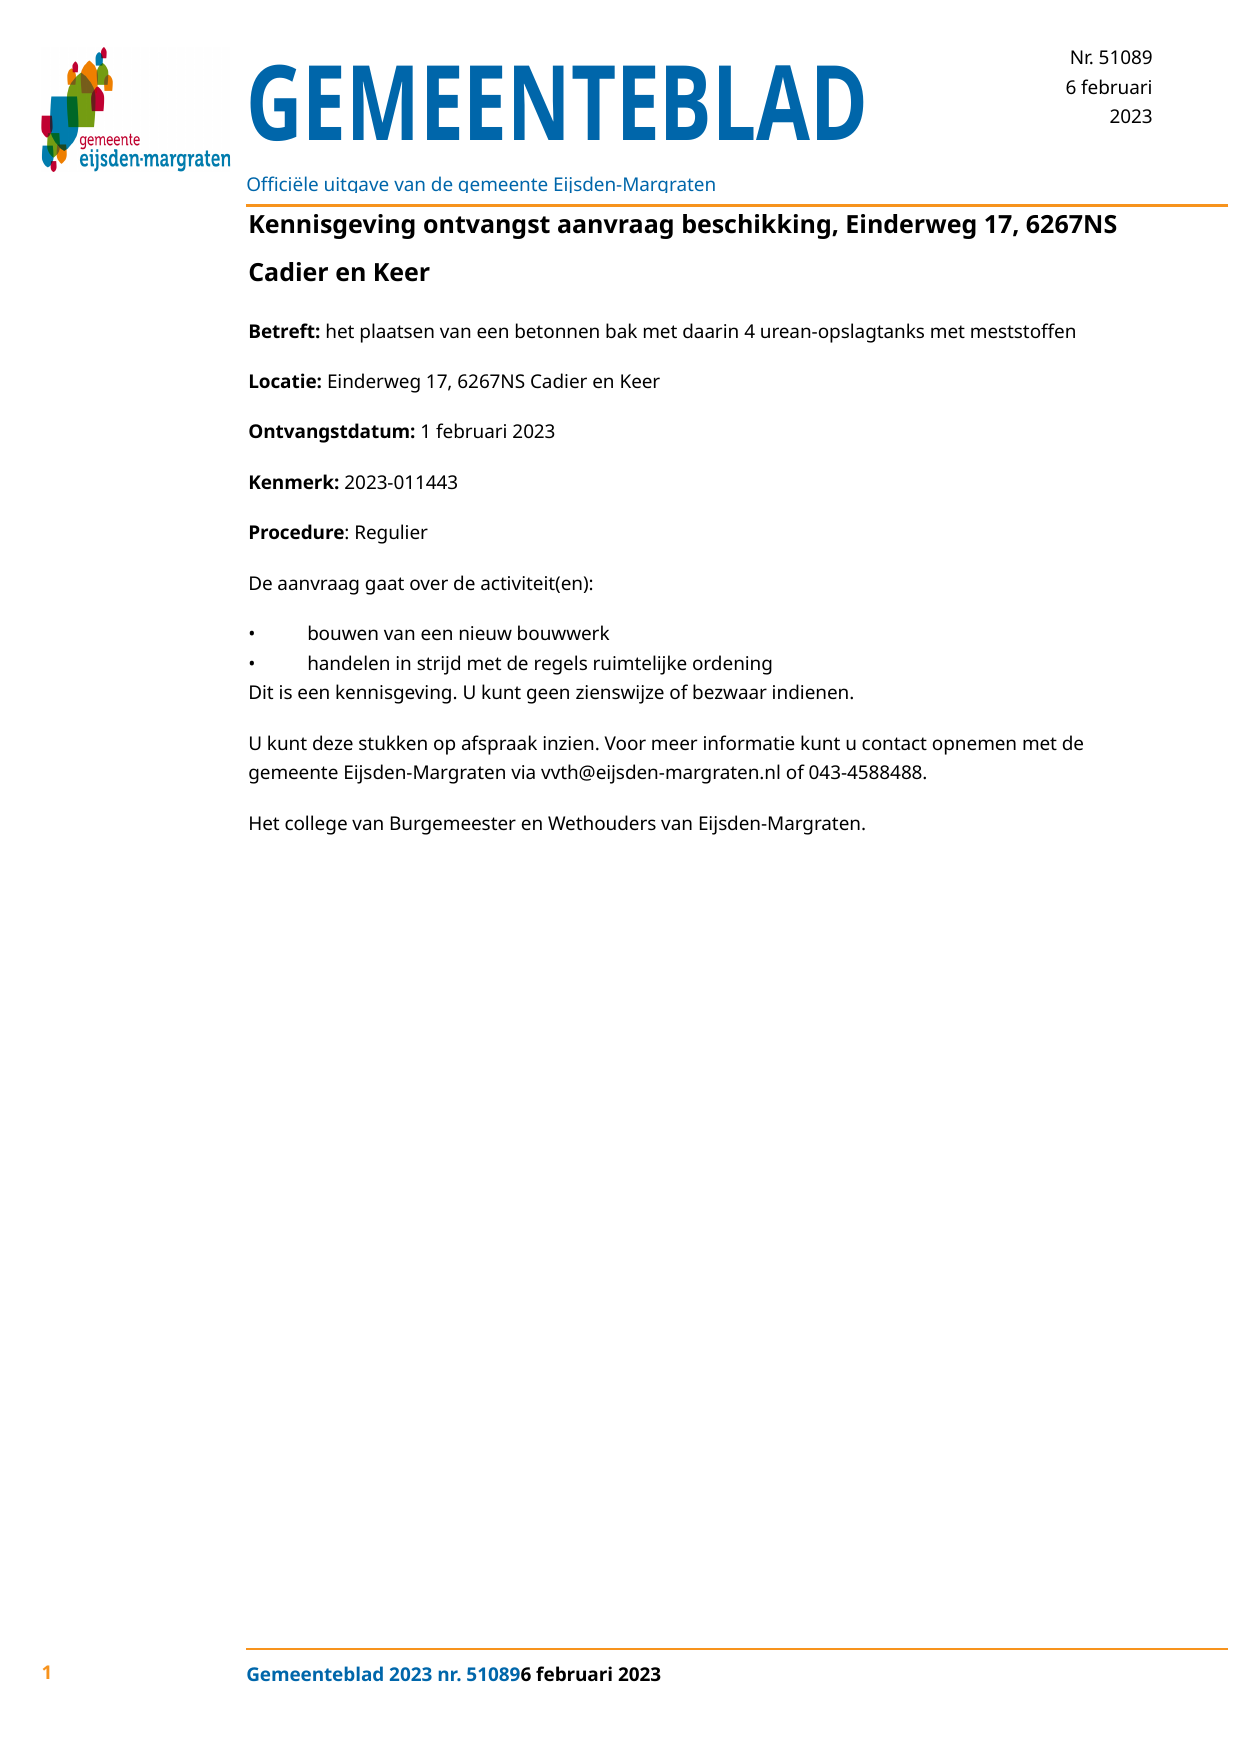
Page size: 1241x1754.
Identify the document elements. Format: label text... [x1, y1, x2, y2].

text Locatie: Einderweg 17, 6267NS Cadier en Keer [248, 368, 1152, 394]
text Ontvangstdatum: 1 februari 2023 [248, 419, 1152, 444]
text U kunt deze stukken op afspraak inzien. Voor meer informatie kunt u contact opnemen met de gemeente Eijsden-Margraten via vvth@eijsden-margraten.nl of 043-4588488. [248, 730, 1152, 785]
text Betreft: het plaatsen van een betonnen bak met daarin 4 urean-opslagtanks met meststoffen [248, 318, 1152, 344]
text Kennisgeving ontvangst aanvraag beschikking, Einderweg 17, 6267NS Cadier en Keer [248, 207, 1152, 288]
text Procedure: Regulier [248, 519, 1152, 545]
picture [41, 47, 231, 172]
list bouwen van een nieuw bouwwerk [248, 620, 1152, 646]
text Dit is een kennisgeving. U kunt geen zienswijze of bezwaar indienen. [248, 679, 1152, 705]
text De aanvraag gaat over de activiteit(en): [248, 570, 1152, 596]
list handelen in strijd met de regels ruimtelijke ordening [248, 650, 1152, 676]
text Het college van Burgemeester en Wethouders van Eijsden-Margraten. [248, 810, 1152, 836]
text Kenmerk: 2023-011443 [248, 469, 1152, 495]
